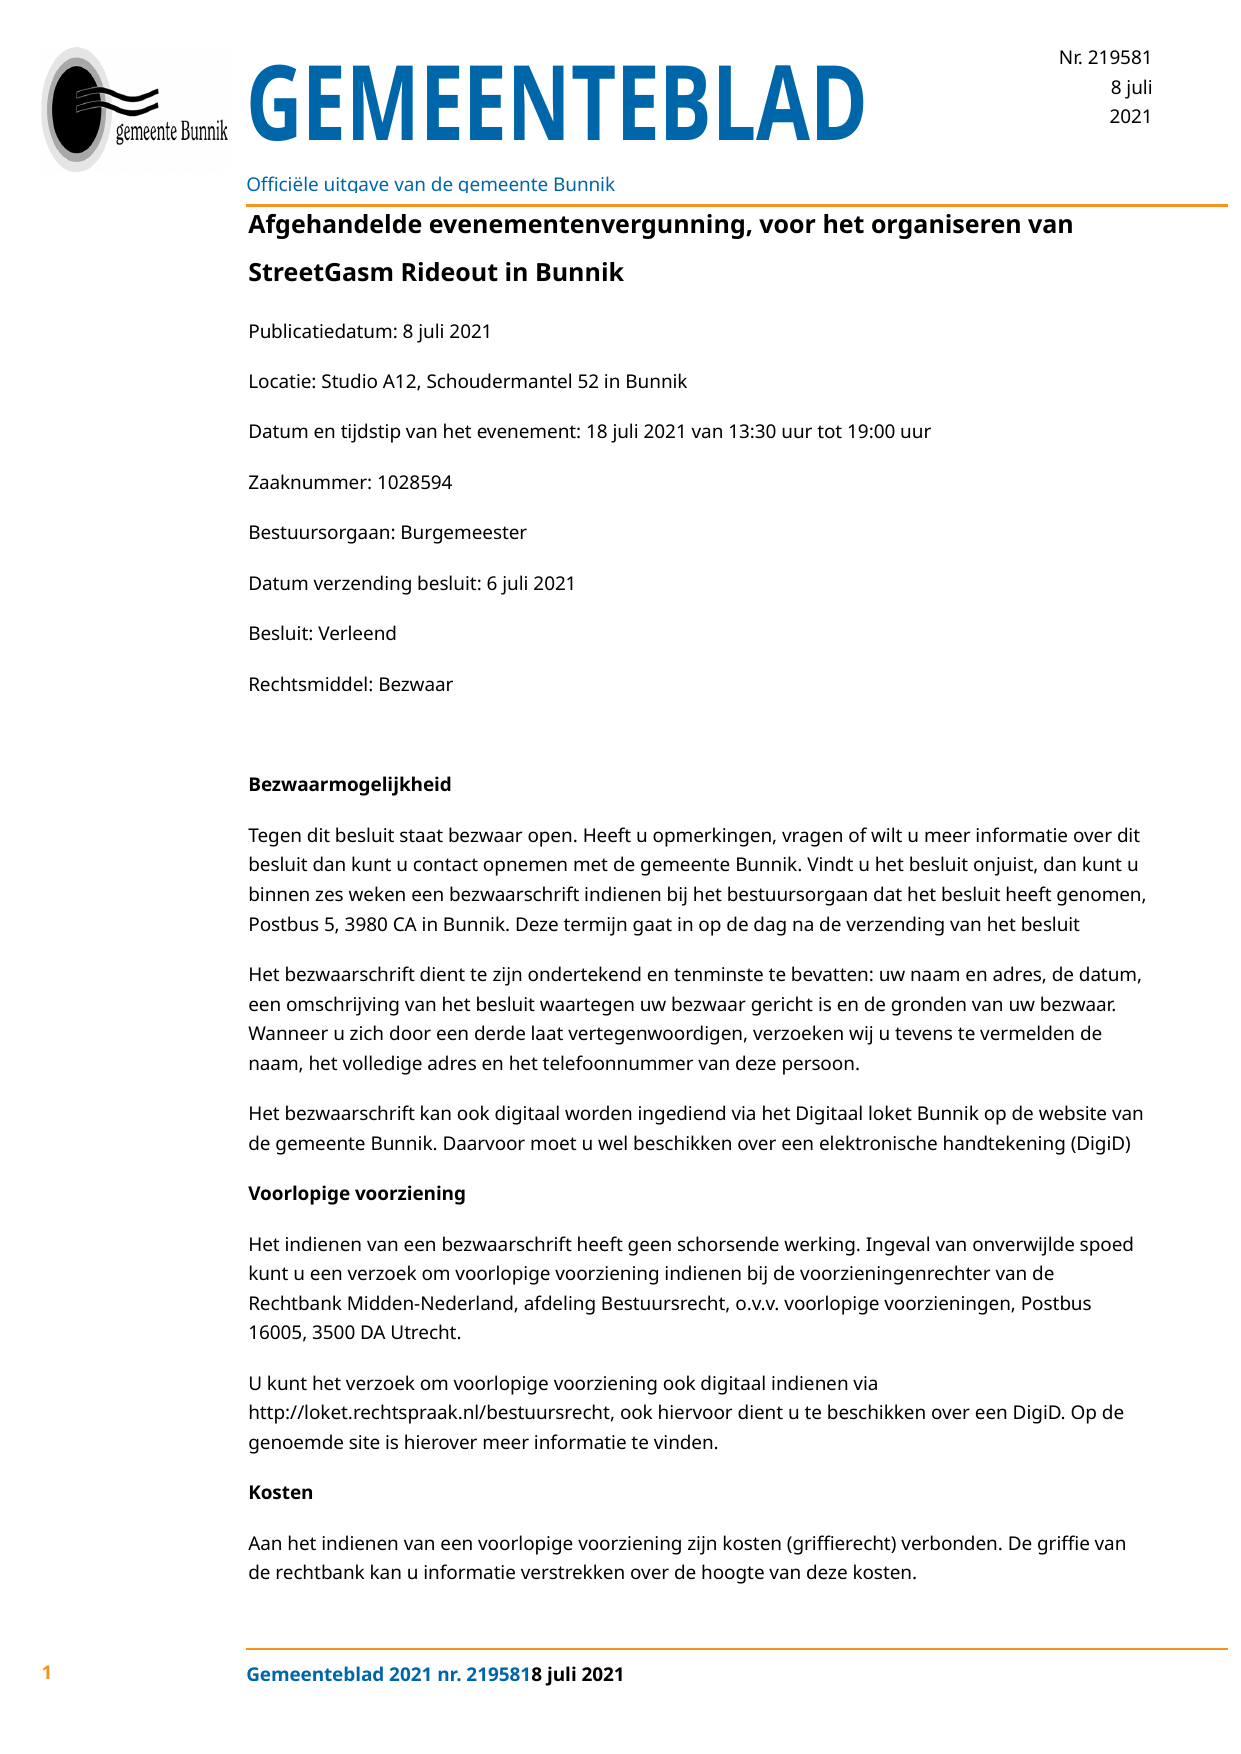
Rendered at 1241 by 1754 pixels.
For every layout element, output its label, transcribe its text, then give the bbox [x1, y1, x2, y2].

text Voorlopige voorziening [248, 1180, 1152, 1206]
text Bestuursorgaan: Burgemeester [248, 519, 1152, 545]
text Aan het indienen van een voorlopige voorziening zijn kosten (griffierecht) verbonden. De griffie van de rechtbank kan u informatie verstrekken over de hoogte van deze kosten. [248, 1530, 1152, 1585]
text U kunt het verzoek om voorlopige voorziening ook digitaal indienen via http://loket.rechtspraak.nl/bestuursrecht, ook hiervoor dient u te beschikken over een DigiD. Op de genoemde site is hierover meer informatie te vinden. [248, 1370, 1152, 1455]
text Datum verzending besluit: 6 juli 2021 [248, 570, 1152, 596]
text Datum en tijdstip van het evenement: 18 juli 2021 van 13:30 uur tot 19:00 uur [248, 419, 1152, 444]
text Zaaknummer: 1028594 [248, 469, 1152, 495]
text Het indienen van een bezwaarschrift heeft geen schorsende werking. Ingeval van onverwijlde spoed kunt u een verzoek om voorlopige voorziening indienen bij de voorzieningenrechter van de Rechtbank Midden-Nederland, afdeling Bestuursrecht, o.v.v. voorlopige voorzieningen, Postbus 16005, 3500 DA Utrecht. [248, 1231, 1152, 1345]
text Bezwaarmogelijkheid [248, 772, 1152, 797]
text Kosten [248, 1479, 1152, 1505]
text Publicatiedatum: 8 juli 2021 [248, 318, 1152, 344]
picture [41, 47, 231, 172]
text Het bezwaarschrift dient te zijn ondertekend en tenminste te bevatten: uw naam en adres, de datum, een omschrijving van het besluit waartegen uw bezwaar gericht is en de gronden van uw bezwaar. Wanneer u zich door een derde laat vertegenwoordigen, verzoeken wij u tevens te vermelden de naam, het volledige adres en het telefoonnummer van deze persoon. [248, 961, 1152, 1076]
text Rechtsmiddel: Bezwaar [248, 671, 1152, 697]
text Afgehandelde evenementenvergunning, voor het organiseren van StreetGasm Rideout in Bunnik [248, 207, 1152, 288]
text Locatie: Studio A12, Schoudermantel 52 in Bunnik [248, 368, 1152, 394]
text Besluit: Verleend [248, 620, 1152, 646]
text Tegen dit besluit staat bezwaar open. Heeft u opmerkingen, vragen of wilt u meer informatie over dit besluit dan kunt u contact opnemen met de gemeente Bunnik. Vindt u het besluit onjuist, dan kunt u binnen zes weken een bezwaarschrift indienen bij het bestuursorgaan dat het besluit heeft genomen, Postbus 5, 3980 CA in Bunnik. Deze termijn gaat in op de dag na de verzending van het besluit [248, 822, 1152, 937]
text Het bezwaarschrift kan ook digitaal worden ingediend via het Digitaal loket Bunnik op de website van de gemeente Bunnik. Daarvoor moet u wel beschikken over een elektronische handtekening (DigiD) [248, 1100, 1152, 1156]
